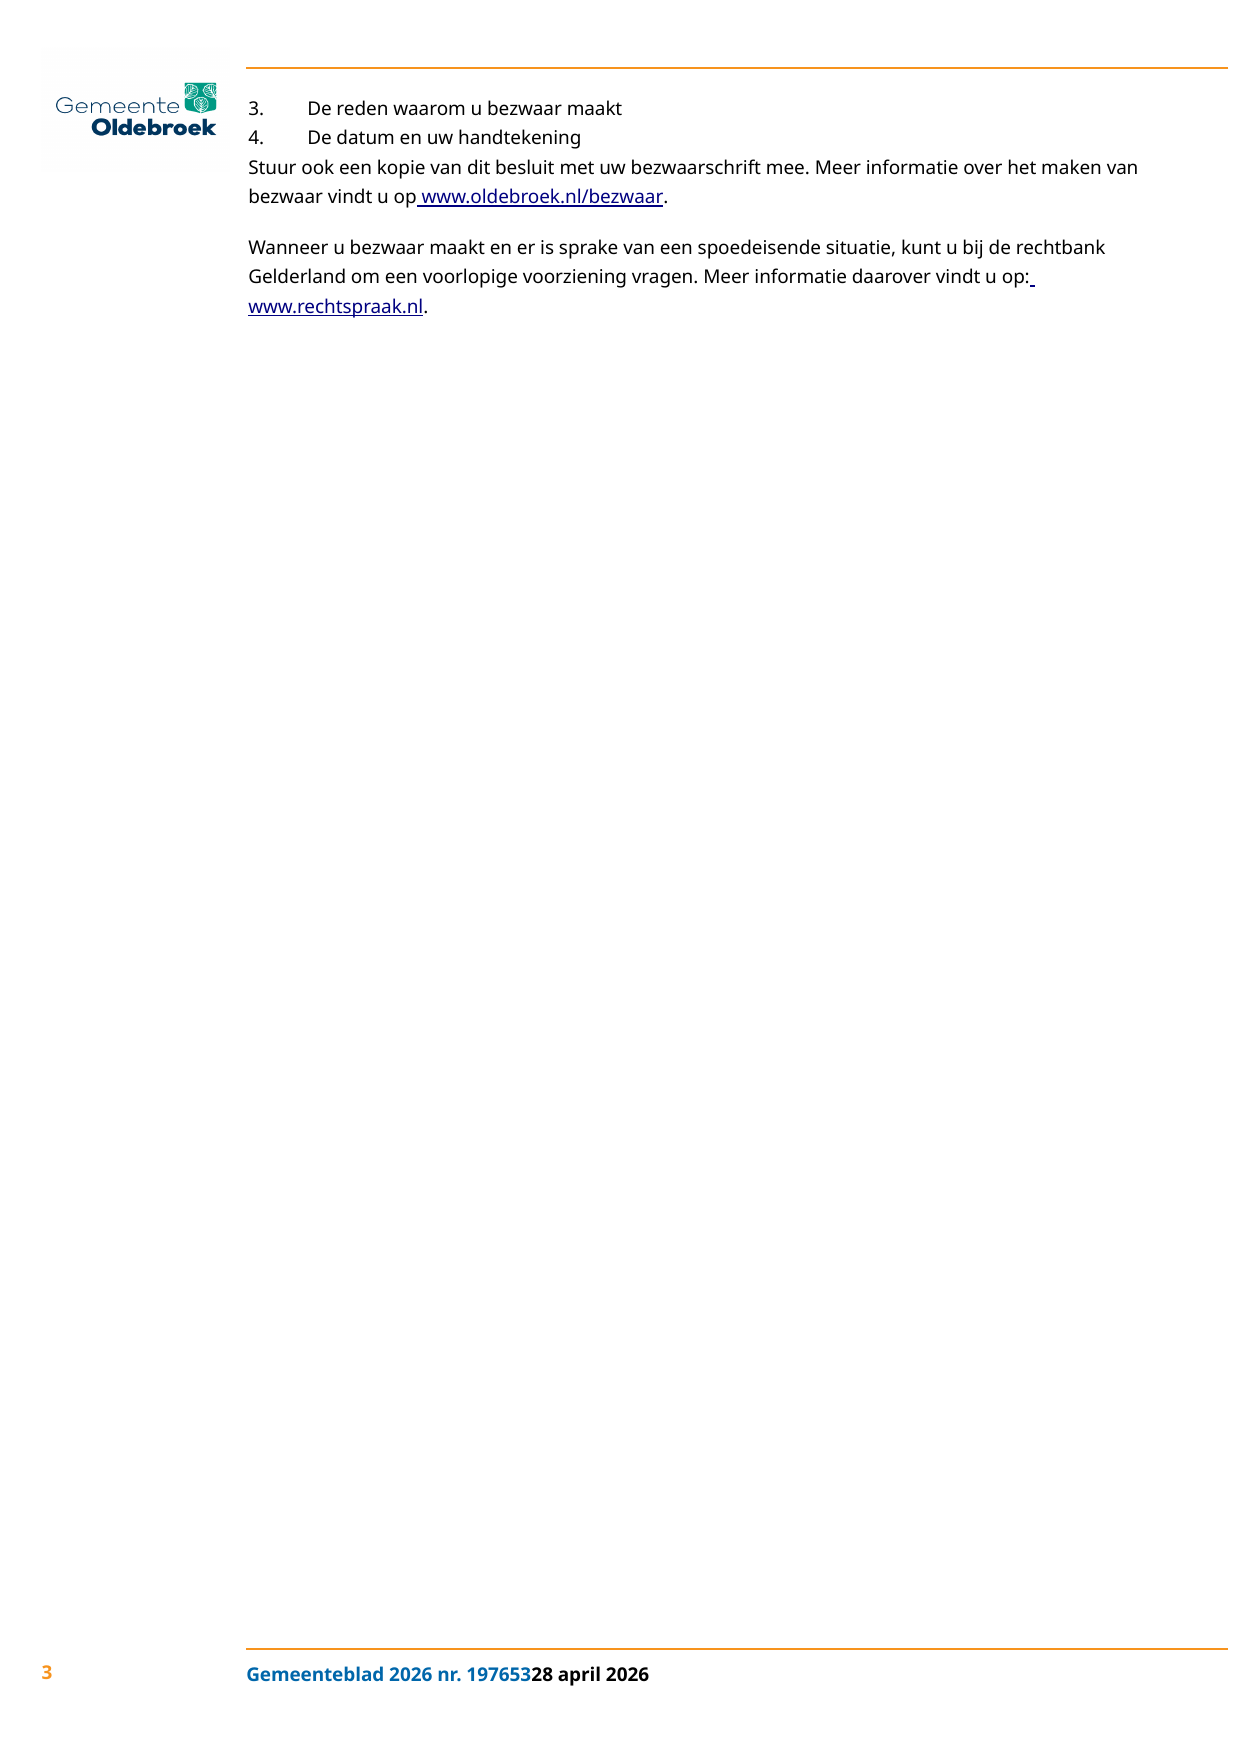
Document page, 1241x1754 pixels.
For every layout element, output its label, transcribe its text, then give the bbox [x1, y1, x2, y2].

text Wanneer u bezwaar maakt en er is sprake van een spoedeisende situatie, kunt u bij de rechtbank Gelderland om een voorlopige voorziening vragen. Meer informatie daarover vindt u op: www.rechtspraak.nl. [248, 234, 1152, 319]
list De datum en uw handtekening [248, 124, 1152, 150]
text Stuur ook een kopie van dit besluit met uw bezwaarschrift mee. Meer informatie over het maken van bezwaar vindt u op www.oldebroek.nl/bezwaar. [248, 154, 1152, 209]
picture [41, 47, 231, 172]
list De reden waarom u bezwaar maakt [248, 95, 1152, 121]
